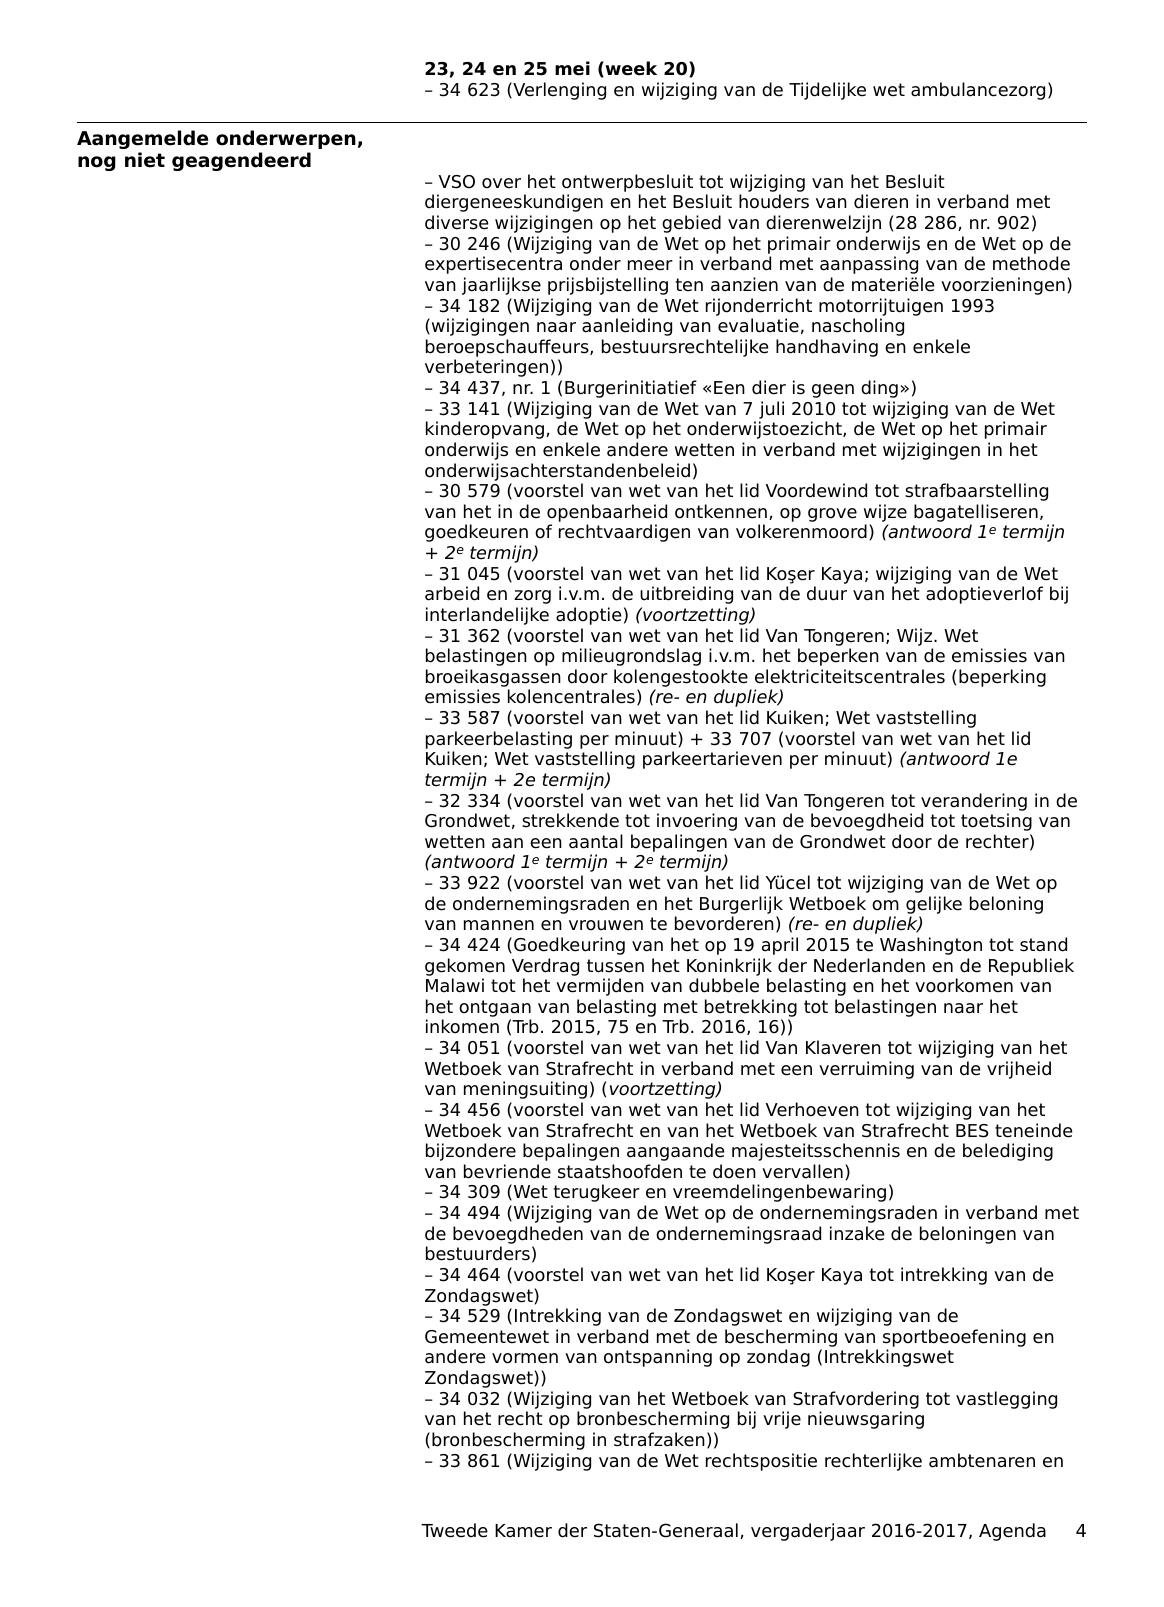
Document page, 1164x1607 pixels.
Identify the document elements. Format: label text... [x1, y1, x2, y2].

table_cell – 31 362 (voorstel van wet van het lid Van Tongeren; Wijz. Wet belastingen op milieugrondslag i.v.m. het beperken van de emissies van broeikasgassen door kolengestookte elektriciteitscentrales (beperking emissies kolencentrales) (re- en dupliek) [418, 626, 1087, 708]
table_header [401, 123, 418, 172]
table_cell – 33 141 (Wijziging van de Wet van 7 juli 2010 tot wijziging van de Wet kinderopvang, de Wet op het onderwijstoezicht, de Wet op het primair onderwijs en enkele andere wetten in verband met wijzigingen in het onderwijsachterstandenbeleid) [418, 399, 1087, 481]
table_cell [77, 59, 401, 80]
table_cell [77, 1100, 401, 1182]
table_cell [401, 1203, 418, 1265]
table_cell [401, 234, 418, 296]
table_cell [77, 1265, 401, 1306]
table_cell – 34 309 (Wet terugkeer en vreemdelingenbewaring) [418, 1183, 1087, 1203]
table_cell – 33 861 (Wijziging van de Wet rechtspositie rechterlijke ambtenaren en [418, 1451, 1087, 1471]
table_cell [401, 1183, 418, 1203]
table_cell [77, 296, 401, 378]
table_cell [401, 708, 418, 791]
table_cell [401, 564, 418, 626]
table_cell – 34 051 (voorstel van wet van het lid Van Klaveren tot wijziging van het Wetboek van Strafrecht in verband met een verruiming van de vrijheid van meningsuiting) (voortzetting) [418, 1038, 1087, 1100]
table_cell [401, 626, 418, 708]
table_cell [401, 873, 418, 935]
table_cell – 32 334 (voorstel van wet van het lid Van Tongeren tot verandering in de Grondwet, strekkende tot invoering van de bevoegdheid tot toetsing van wetten aan een aantal bepalingen van de Grondwet door de rechter) (antwoord 1e termijn + 2e termijn) [418, 791, 1087, 873]
table_cell – 34 623 (Verlenging en wijziging van de Tijdelijke wet ambulancezorg) [418, 80, 1087, 100]
table_cell [77, 80, 401, 100]
table_cell [77, 873, 401, 935]
table_cell [401, 935, 418, 1038]
table_cell [401, 378, 418, 399]
table_cell [77, 481, 401, 564]
table_cell – 34 464 (voorstel van wet van het lid Koşer Kaya tot intrekking van de Zondagswet) [418, 1265, 1087, 1306]
table_cell [77, 564, 401, 626]
table_cell – 30 579 (voorstel van wet van het lid Voordewind tot strafbaarstelling van het in de openbaarheid ontkennen, op grove wijze bagatelliseren, goedkeuren of rechtvaardigen van volkerenmoord) (antwoord 1e termijn + 2e termijn) [418, 481, 1087, 564]
table_cell – 34 494 (Wijziging van de Wet op de ondernemingsraden in verband met de bevoegdheden van de ondernemingsraad inzake de beloningen van bestuurders) [418, 1203, 1087, 1265]
table_cell – 31 045 (voorstel van wet van het lid Koşer Kaya; wijziging van de Wet arbeid en zorg i.v.m. de uitbreiding van de duur van het adoptieverlof bij interlandelijke adoptie) (voortzetting) [418, 564, 1087, 626]
table_cell – 34 456 (voorstel van wet van het lid Verhoeven tot wijziging van het Wetboek van Strafrecht en van het Wetboek van Strafrecht BES teneinde bijzondere bepalingen aangaande majesteitsschennis en de belediging van bevriende staatshoofden te doen vervallen) [418, 1100, 1087, 1182]
table_cell [401, 59, 418, 80]
table_cell [401, 80, 418, 100]
table_cell – 33 587 (voorstel van wet van het lid Kuiken; Wet vaststelling parkeerbelasting per minuut) + 33 707 (voorstel van wet van het lid Kuiken; Wet vaststelling parkeertarieven per minuut) (antwoord 1e termijn + 2e termijn) [418, 708, 1087, 791]
table_cell [77, 1038, 401, 1100]
table_cell [401, 1265, 418, 1306]
table_cell – 34 032 (Wijziging van het Wetboek van Strafvordering tot vastlegging van het recht op bronbescherming bij vrije nieuwsgaring (bronbescherming in strafzaken)) [418, 1389, 1087, 1451]
table_cell [77, 378, 401, 399]
table_cell [77, 626, 401, 708]
table_cell [77, 708, 401, 791]
table_cell [77, 935, 401, 1038]
table_cell [77, 172, 401, 234]
table_cell [401, 172, 418, 234]
table_cell – 34 437, nr. 1 (Burgerinitiatief «Een dier is geen ding») [418, 378, 1087, 399]
table_cell – 30 246 (Wijziging van de Wet op het primair onderwijs en de Wet op de expertisecentra onder meer in verband met aanpassing van de methode van jaarlijkse prijsbijstelling ten aanzien van de materiële voorzieningen) [418, 234, 1087, 296]
table_cell [401, 399, 418, 481]
table_cell [401, 1038, 418, 1100]
table_cell [77, 399, 401, 481]
table_cell – VSO over het ontwerpbesluit tot wijziging van het Besluit diergeneeskundigen en het Besluit houders van dieren in verband met diverse wijzigingen op het gebied van dierenwelzijn (28 286, nr. 902) [418, 172, 1087, 234]
table_cell [401, 1100, 418, 1182]
table_cell – 34 424 (Goedkeuring van het op 19 april 2015 te Washington tot stand gekomen Verdrag tussen het Koninkrijk der Nederlanden en de Republiek Malawi tot het vermijden van dubbele belasting en het voorkomen van het ontgaan van belasting met betrekking tot belastingen naar het inkomen (Trb. 2015, 75 en Trb. 2016, 16)) [418, 935, 1087, 1038]
table_cell [77, 791, 401, 873]
table_cell 23, 24 en 25 mei (week 20) [418, 59, 1087, 80]
table_cell [77, 1389, 401, 1451]
table_cell [77, 1183, 401, 1203]
table_header [418, 123, 1087, 172]
table_cell [77, 1203, 401, 1265]
table_cell [401, 1389, 418, 1451]
table_cell [401, 481, 418, 564]
table_cell – 33 922 (voorstel van wet van het lid Yücel tot wijziging van de Wet op de ondernemingsraden en het Burgerlijk Wetboek om gelijke beloning van mannen en vrouwen te bevorderen) (re- en dupliek) [418, 873, 1087, 935]
table_cell [77, 1306, 401, 1389]
table_header Aangemelde onderwerpen, nog niet geagendeerd [77, 123, 401, 172]
table_cell – 34 182 (Wijziging van de Wet rijonderricht motorrijtuigen 1993 (wijzigingen naar aanleiding van evaluatie, nascholing beroepschauffeurs, bestuursrechtelijke handhaving en enkele verbeteringen)) [418, 296, 1087, 378]
table_cell [77, 1451, 401, 1471]
table_cell [401, 296, 418, 378]
table_cell [401, 791, 418, 873]
table_cell – 34 529 (Intrekking van de Zondagswet en wijziging van de Gemeentewet in verband met de bescherming van sportbeoefening en andere vormen van ontspanning op zondag (Intrekkingswet Zondagswet)) [418, 1306, 1087, 1389]
table_cell [401, 1451, 418, 1471]
table_cell [77, 234, 401, 296]
table_cell [401, 1306, 418, 1389]
